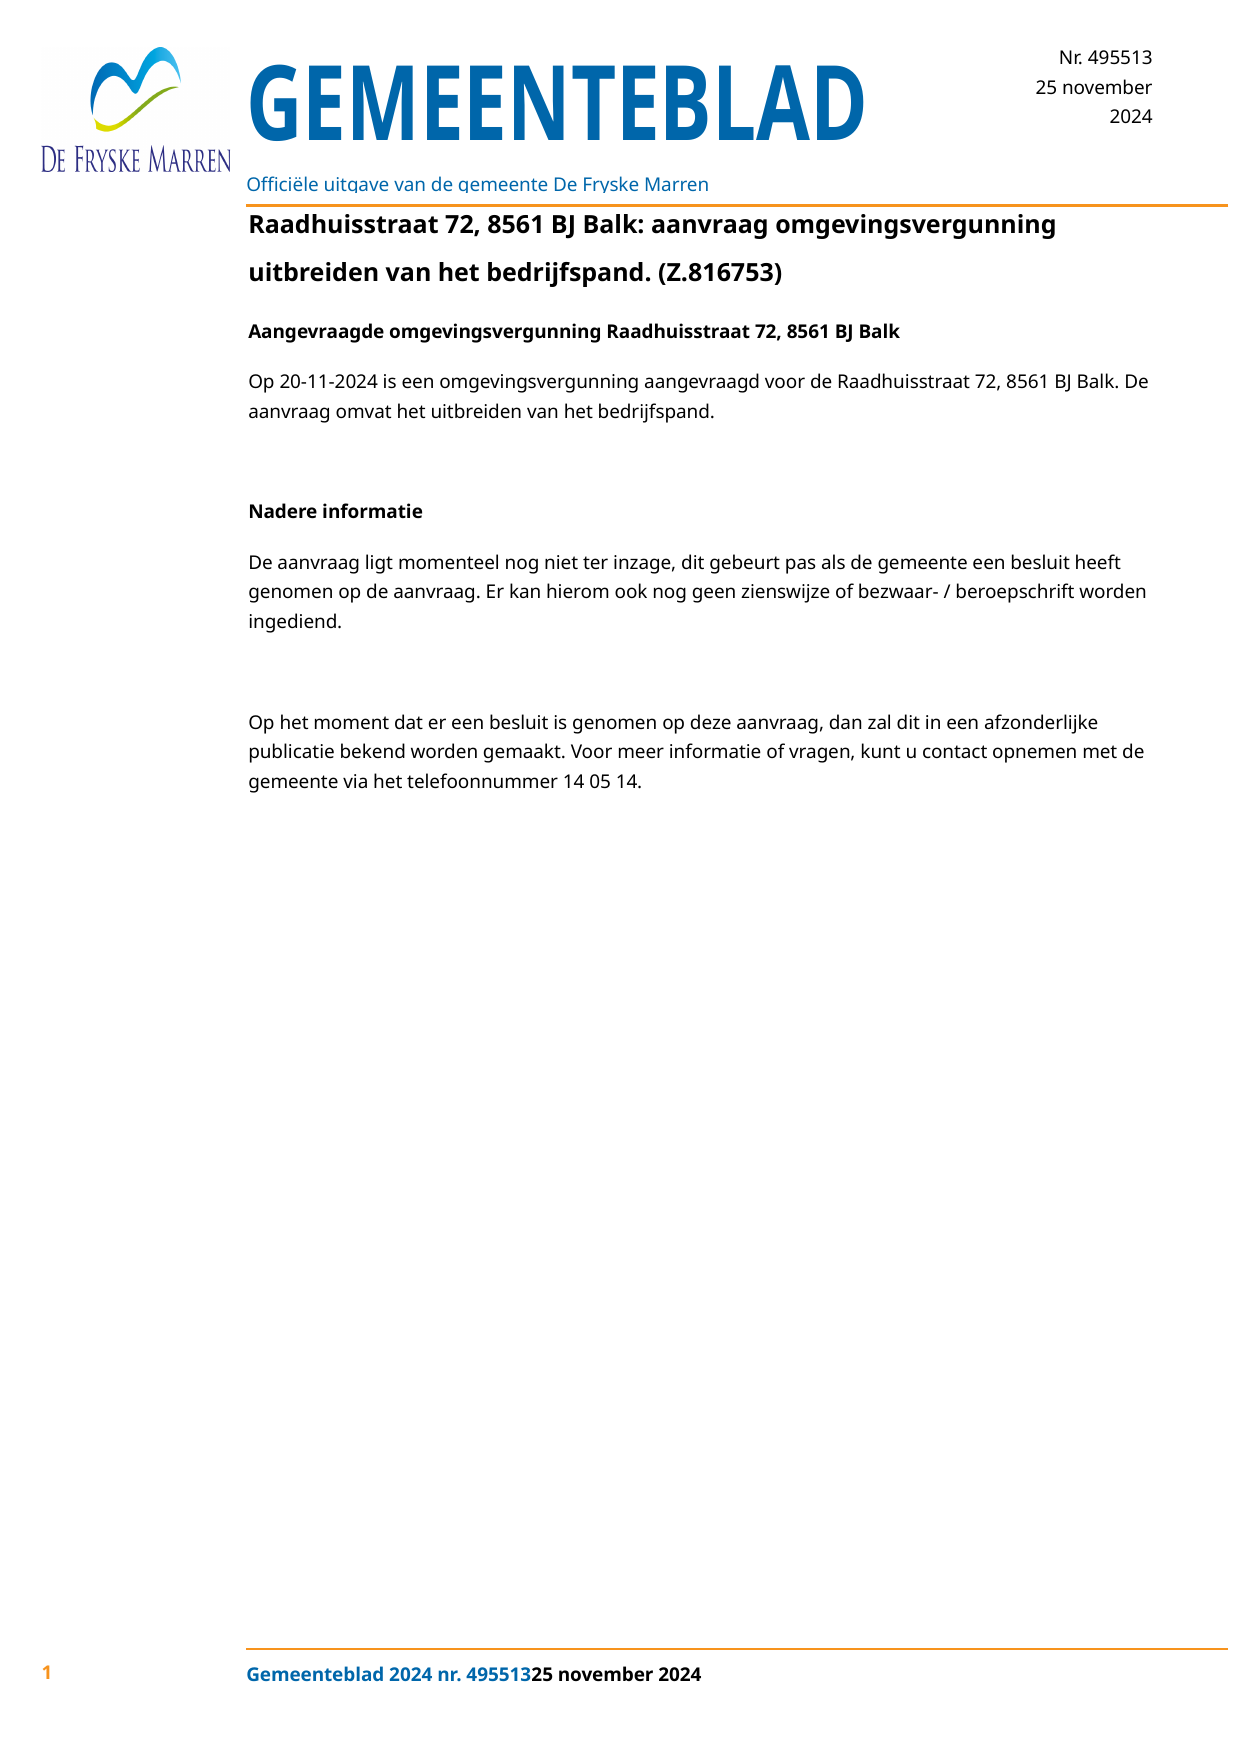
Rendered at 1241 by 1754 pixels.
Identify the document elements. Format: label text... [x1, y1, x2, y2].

text Raadhuisstraat 72, 8561 BJ Balk: aanvraag omgevingsvergunning uitbreiden van het bedrijfspand. (Z.816753) [248, 207, 1152, 288]
text Nadere informatie [248, 499, 1152, 524]
picture [41, 47, 231, 172]
text Op het moment dat er een besluit is genomen op deze aanvraag, dan zal dit in een afzonderlijke publicatie bekend worden gemaakt. Voor meer informatie of vragen, kunt u contact opnemen met de gemeente via het telefoonnummer 14 05 14. [248, 709, 1152, 794]
text Op 20-11-2024 is een omgevingsvergunning aangevraagd voor de Raadhuisstraat 72, 8561 BJ Balk. De aanvraag omvat het uitbreiden van het bedrijfspand. [248, 368, 1152, 424]
text De aanvraag ligt momenteel nog niet ter inzage, dit gebeurt pas als de gemeente een besluit heeft genomen op de aanvraag. Er kan hierom ook nog geen zienswijze of bezwaar- / beroepschrift worden ingediend. [248, 549, 1152, 634]
text Aangevraagde omgevingsvergunning Raadhuisstraat 72, 8561 BJ Balk [248, 318, 1152, 344]
